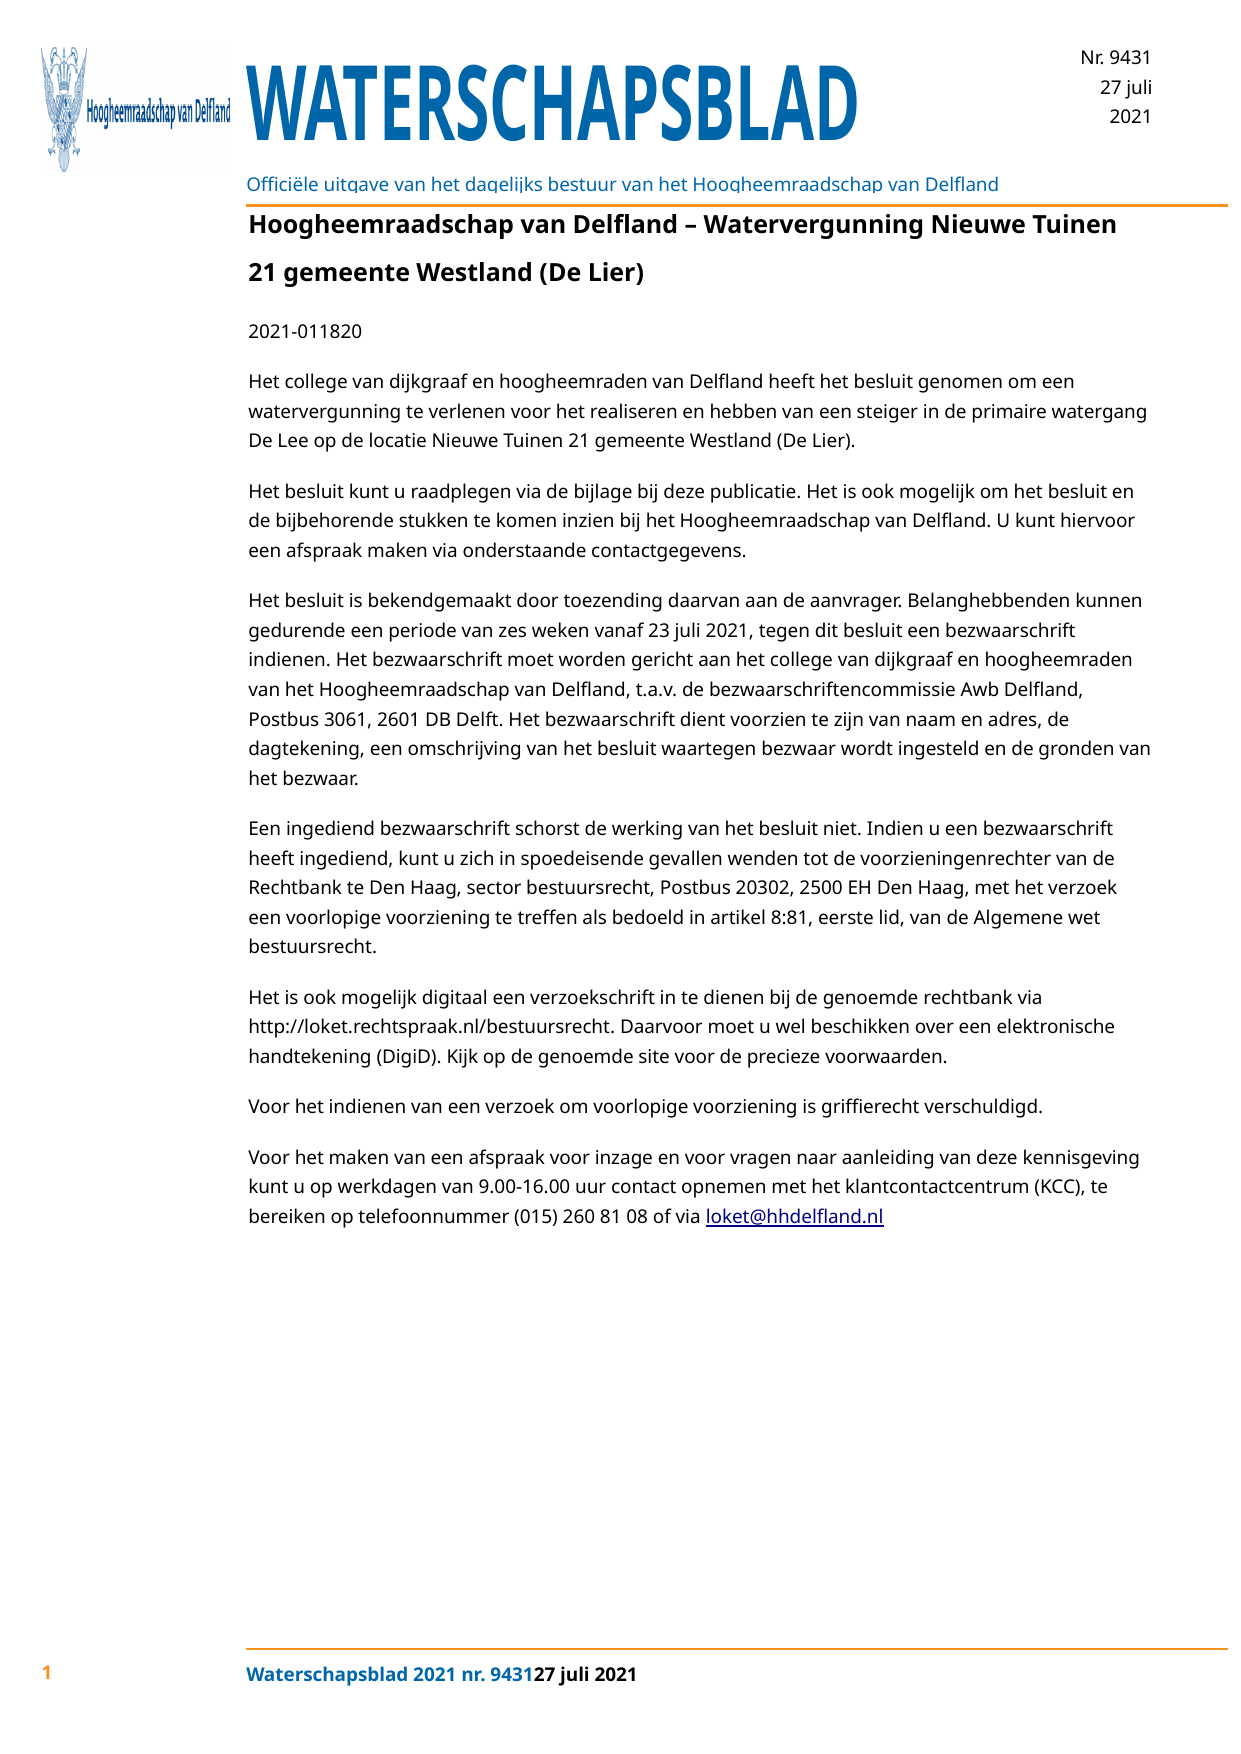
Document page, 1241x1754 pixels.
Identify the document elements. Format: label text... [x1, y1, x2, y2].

text Voor het maken van een afspraak voor inzage en voor vragen naar aanleiding van deze kennisgeving kunt u op werkdagen van 9.00-16.00 uur contact opnemen met het klantcontactcentrum (KCC), te bereiken op telefoonnummer (015) 260 81 08 of via loket@hhdelfland.nl [248, 1144, 1152, 1229]
text Voor het indienen van een verzoek om voorlopige voorziening is griffierecht verschuldigd. [248, 1094, 1152, 1119]
text Hoogheemraadschap van Delfland – Watervergunning Nieuwe Tuinen 21 gemeente Westland (De Lier) [248, 207, 1152, 288]
text Het besluit is bekendgemaakt door toezending daarvan aan de aanvrager. Belanghebbenden kunnen gedurende een periode van zes weken vanaf 23 juli 2021, tegen dit besluit een bezwaarschrift indienen. Het bezwaarschrift moet worden gericht aan het college van dijkgraaf en hoogheemraden van het Hoogheemraadschap van Delfland, t.a.v. de bezwaarschriftencommissie Awb Delfland, Postbus 3061, 2601 DB Delft. Het bezwaarschrift dient voorzien te zijn van naam en adres, de dagtekening, een omschrijving van het besluit waartegen bezwaar wordt ingesteld en de gronden van het bezwaar. [248, 587, 1152, 791]
text Het is ook mogelijk digitaal een verzoekschrift in te dienen bij de genoemde rechtbank via http://loket.rechtspraak.nl/bestuursrecht. Daarvoor moet u wel beschikken over een elektronische handtekening (DigiD). Kijk op de genoemde site voor de precieze voorwaarden. [248, 984, 1152, 1069]
text 2021-011820 [248, 318, 1152, 344]
text Een ingediend bezwaarschrift schorst de werking van het besluit niet. Indien u een bezwaarschrift heeft ingediend, kunt u zich in spoedeisende gevallen wenden tot de voorzieningenrechter van de Rechtbank te Den Haag, sector bestuursrecht, Postbus 20302, 2500 EH Den Haag, met het verzoek een voorlopige voorziening te treffen als bedoeld in artikel 8:81, eerste lid, van de Algemene wet bestuursrecht. [248, 815, 1152, 959]
picture [41, 47, 231, 172]
text Het college van dijkgraaf en hoogheemraden van Delfland heeft het besluit genomen om een watervergunning te verlenen voor het realiseren en hebben van een steiger in de primaire watergang De Lee op de locatie Nieuwe Tuinen 21 gemeente Westland (De Lier). [248, 368, 1152, 453]
text Het besluit kunt u raadplegen via de bijlage bij deze publicatie. Het is ook mogelijk om het besluit en de bijbehorende stukken te komen inzien bij het Hoogheemraadschap van Delfland. U kunt hiervoor een afspraak maken via onderstaande contactgegevens. [248, 478, 1152, 563]
